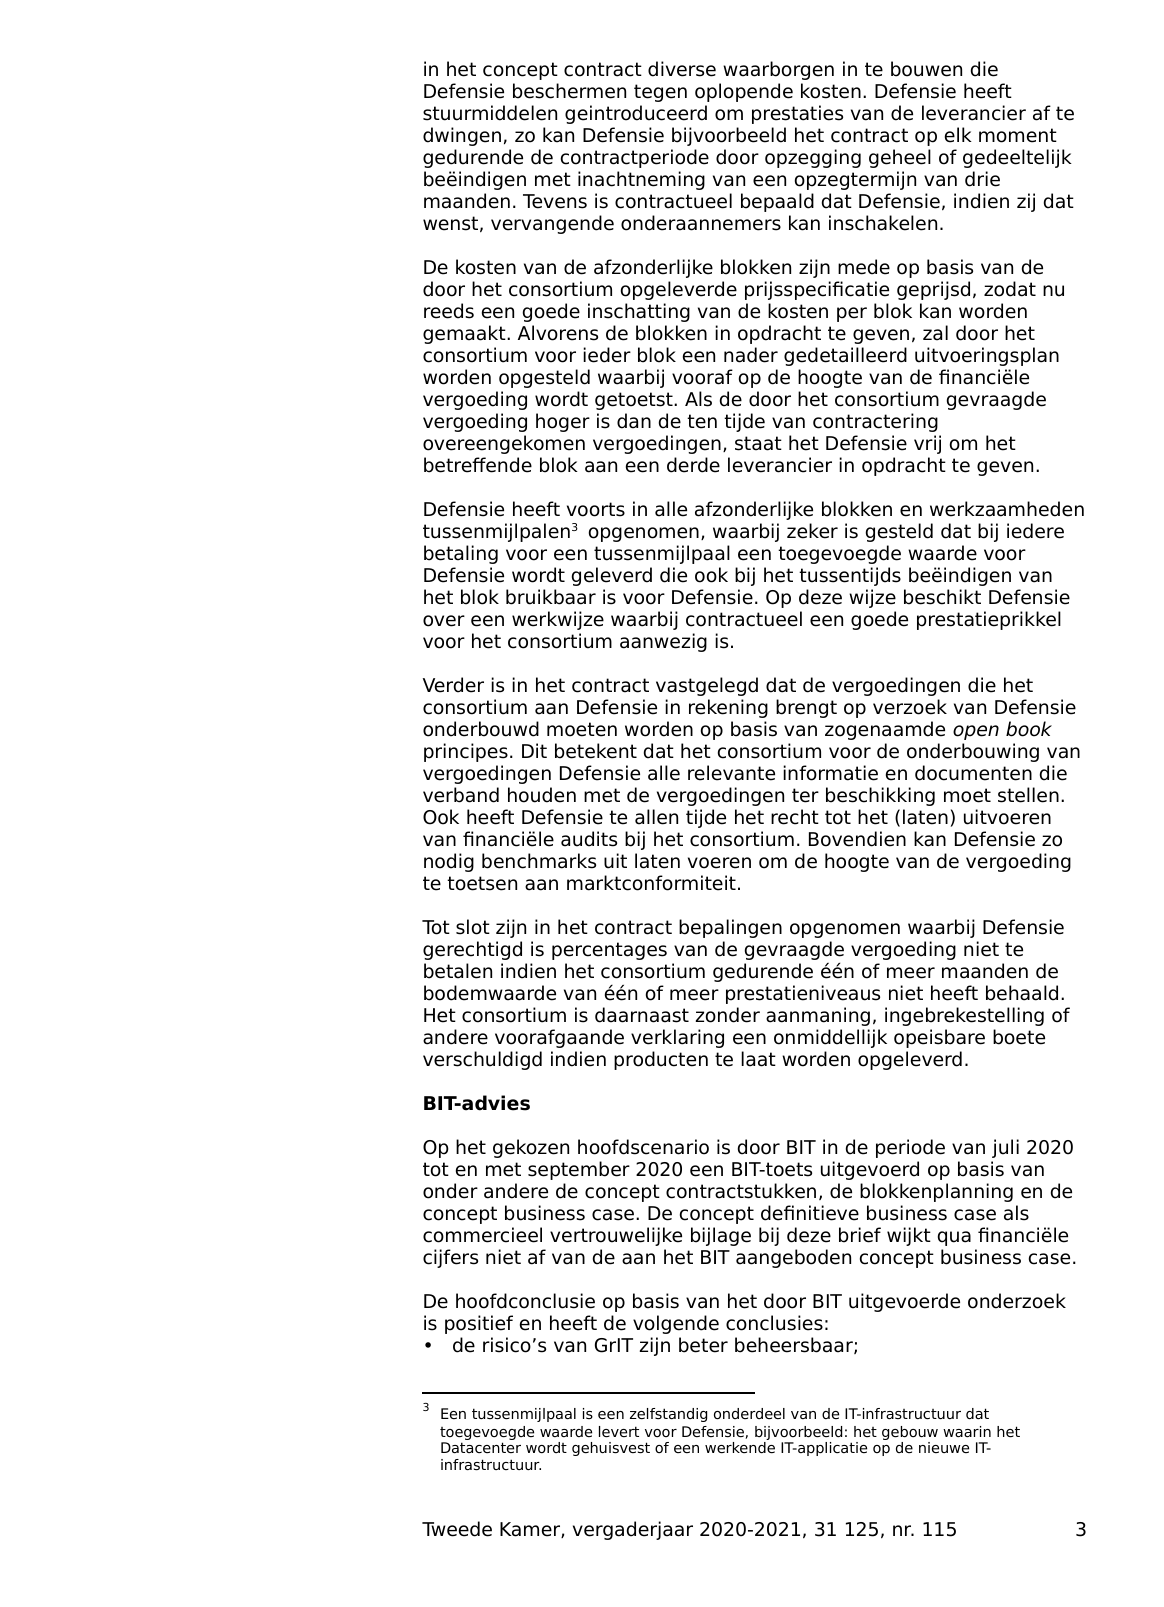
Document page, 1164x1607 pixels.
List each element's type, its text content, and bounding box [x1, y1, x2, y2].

subtitle BIT-advies [422, 1093, 1087, 1115]
text Op het gekozen hoofdscenario is door BIT in de periode van juli 2020 tot en met september 2020 een BIT-toets uitgevoerd op basis van onder andere de concept contractstukken, de blokkenplanning en de concept business case. De concept definitieve business case als commercieel vertrouwelijke bijlage bij deze brief wijkt qua financiële cijfers niet af van de aan het BIT aangeboden concept business case. [422, 1137, 1087, 1269]
text Tot slot zijn in het contract bepalingen opgenomen waarbij Defensie gerechtigd is percentages van de gevraagde vergoeding niet te betalen indien het consortium gedurende één of meer maanden de bodemwaarde van één of meer prestatieniveaus niet heeft behaald. Het consortium is daarnaast zonder aanmaning, ingebrekestelling of andere voorafgaande verklaring een onmiddellijk opeisbare boete verschuldigd indien producten te laat worden opgeleverd. [422, 917, 1087, 1071]
text in het concept contract diverse waarborgen in te bouwen die Defensie beschermen tegen oplopende kosten. Defensie heeft stuurmiddelen geintroduceerd om prestaties van de leverancier af te dwingen, zo kan Defensie bijvoorbeeld het contract op elk moment gedurende de contractperiode door opzegging geheel of gedeeltelijk beëindigen met inachtneming van een opzegtermijn van drie maanden. Tevens is contractueel bepaald dat Defensie, indien zij dat wenst, vervangende onderaannemers kan inschakelen. [422, 59, 1087, 235]
text Defensie heeft voorts in alle afzonderlijke blokken en werkzaamheden tussenmijlpalen opgenomen, waarbij zeker is gesteld dat bij iedere betaling voor een tussenmijlpaal een toegevoegde waarde voor Defensie wordt geleverd die ook bij het tussentijds beëindigen van het blok bruikbaar is voor Defensie. Op deze wijze beschikt Defensie over een werkwijze waarbij contractueel een goede prestatieprikkel voor het consortium aanwezig is. [422, 499, 1087, 653]
text Een tussenmijlpaal is een zelfstandig onderdeel van de IT-infrastructuur dat toegevoegde waarde levert voor Defensie, bijvoorbeeld: het gebouw waarin het Datacenter wordt gehuisvest of een werkende IT-applicatie op de nieuwe IT-infrastructuur. [422, 1402, 1087, 1474]
text • de risico’s van GrIT zijn beter beheersbaar; [422, 1335, 1087, 1357]
text Verder is in het contract vastgelegd dat de vergoedingen die het consortium aan Defensie in rekening brengt op verzoek van Defensie onderbouwd moeten worden op basis van zogenaamde open book principes. Dit betekent dat het consortium voor de onderbouwing van vergoedingen Defensie alle relevante informatie en documenten die verband houden met de vergoedingen ter beschikking moet stellen. Ook heeft Defensie te allen tijde het recht tot het (laten) uitvoeren van financiële audits bij het consortium. Bovendien kan Defensie zo nodig benchmarks uit laten voeren om de hoogte van de vergoeding te toetsen aan marktconformiteit. [422, 675, 1087, 895]
text De hoofdconclusie op basis van het door BIT uitgevoerde onderzoek is positief en heeft de volgende conclusies: [422, 1291, 1087, 1335]
text De kosten van de afzonderlijke blokken zijn mede op basis van de door het consortium opgeleverde prijsspecificatie geprijsd, zodat nu reeds een goede inschatting van de kosten per blok kan worden gemaakt. Alvorens de blokken in opdracht te geven, zal door het consortium voor ieder blok een nader gedetailleerd uitvoeringsplan worden opgesteld waarbij vooraf op de hoogte van de financiële vergoeding wordt getoetst. Als de door het consortium gevraagde vergoeding hoger is dan de ten tijde van contractering overeengekomen vergoedingen, staat het Defensie vrij om het betreffende blok aan een derde leverancier in opdracht te geven. [422, 257, 1087, 477]
